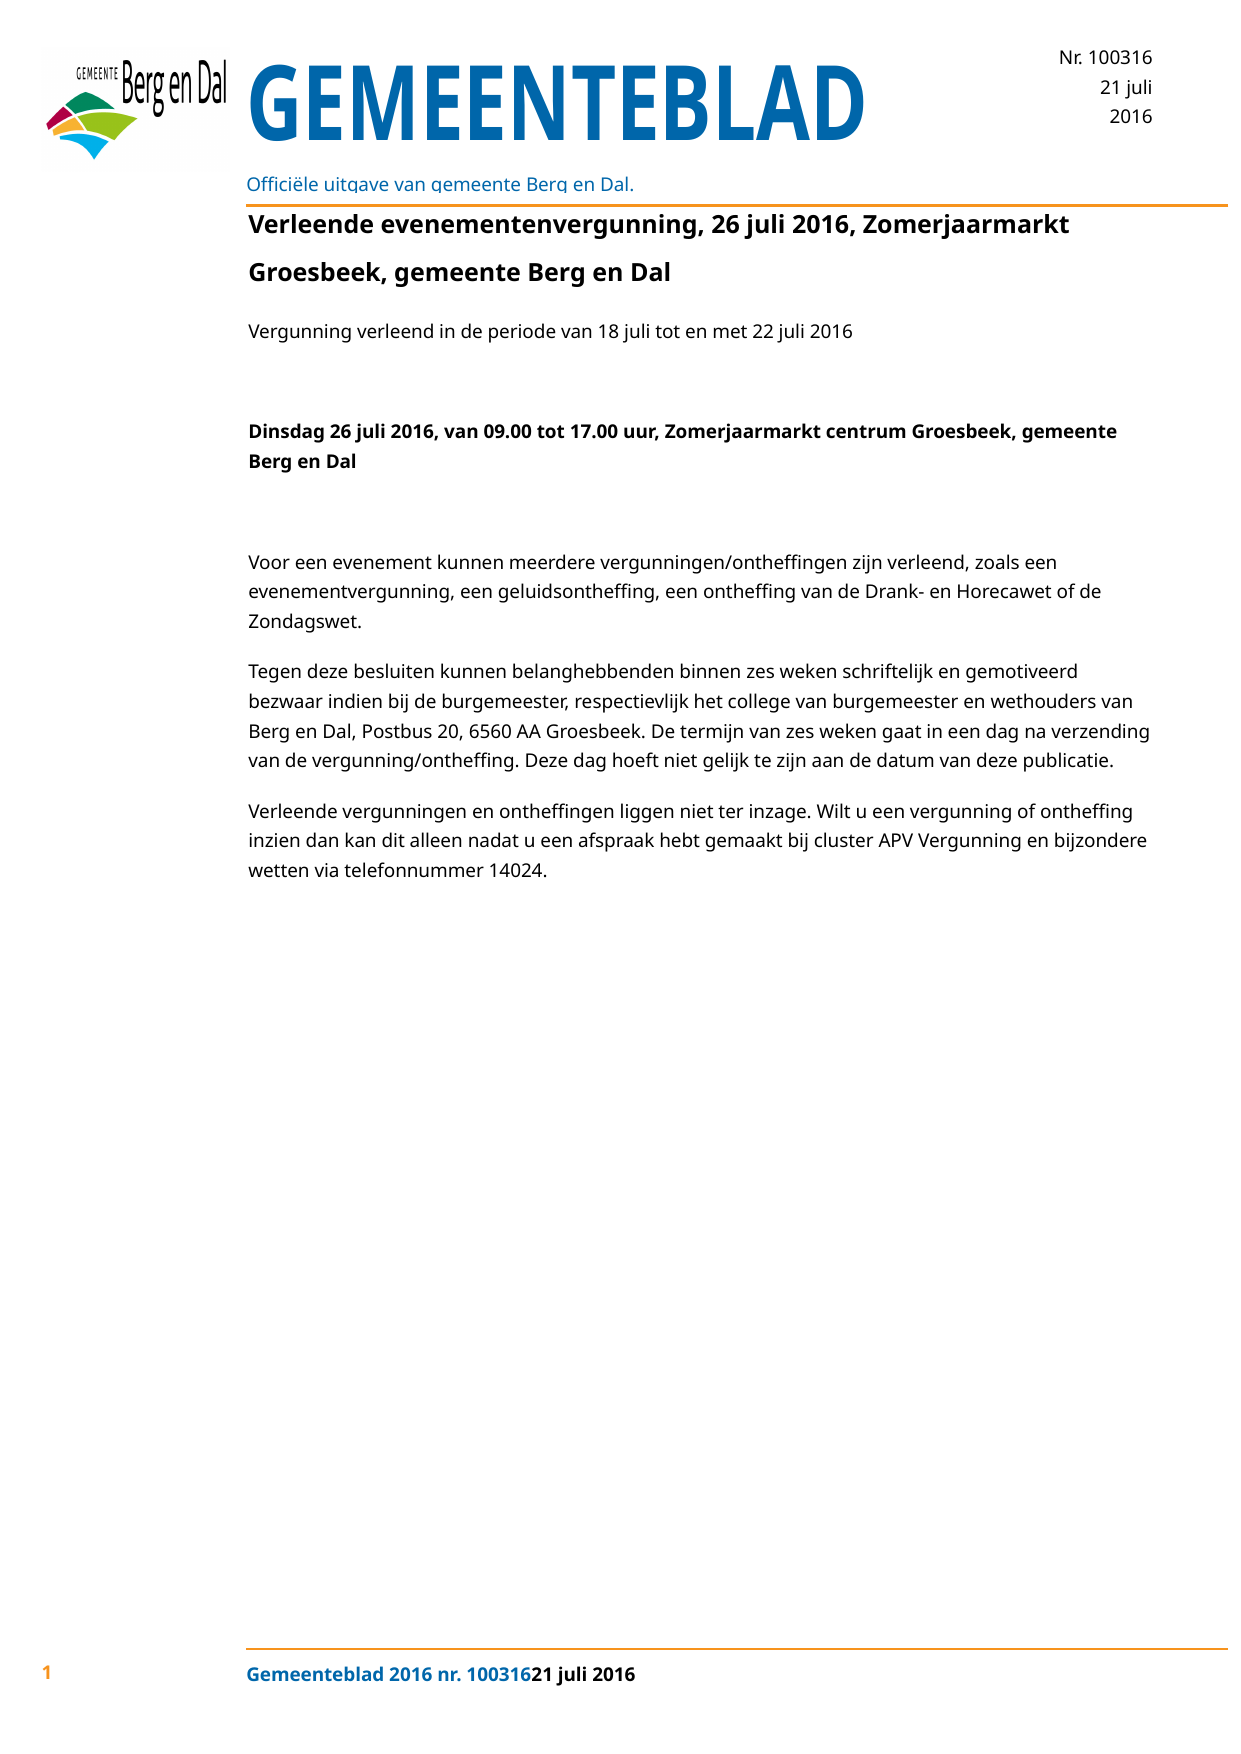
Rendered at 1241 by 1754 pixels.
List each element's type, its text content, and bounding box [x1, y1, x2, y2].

text Vergunning verleend in de periode van 18 juli tot en met 22 juli 2016 [248, 318, 1152, 344]
text Verleende evenementenvergunning, 26 juli 2016, Zomerjaarmarkt Groesbeek, gemeente Berg en Dal [248, 207, 1152, 288]
picture [41, 47, 231, 172]
text Tegen deze besluiten kunnen belanghebbenden binnen zes weken schriftelijk en gemotiveerd bezwaar indien bij de burgemeester, respectievlijk het college van burgemeester en wethouders van Berg en Dal, Postbus 20, 6560 AA Groesbeek. De termijn van zes weken gaat in een dag na verzending van de vergunning/ontheffing. Deze dag hoeft niet gelijk te zijn aan de datum van deze publicatie. [248, 659, 1152, 773]
text Verleende vergunningen en ontheffingen liggen niet ter inzage. Wilt u een vergunning of ontheffing inzien dan kan dit alleen nadat u een afspraak hebt gemaakt bij cluster APV Vergunning en bijzondere wetten via telefonnummer 14024. [248, 798, 1152, 883]
text Dinsdag 26 juli 2016, van 09.00 tot 17.00 uur, Zomerjaarmarkt centrum Groesbeek, gemeente Berg en Dal [248, 419, 1152, 474]
text Voor een evenement kunnen meerdere vergunningen/ontheffingen zijn verleend, zoals een evenementvergunning, een geluidsontheffing, een ontheffing van de Drank- en Horecawet of de Zondagswet. [248, 549, 1152, 634]
